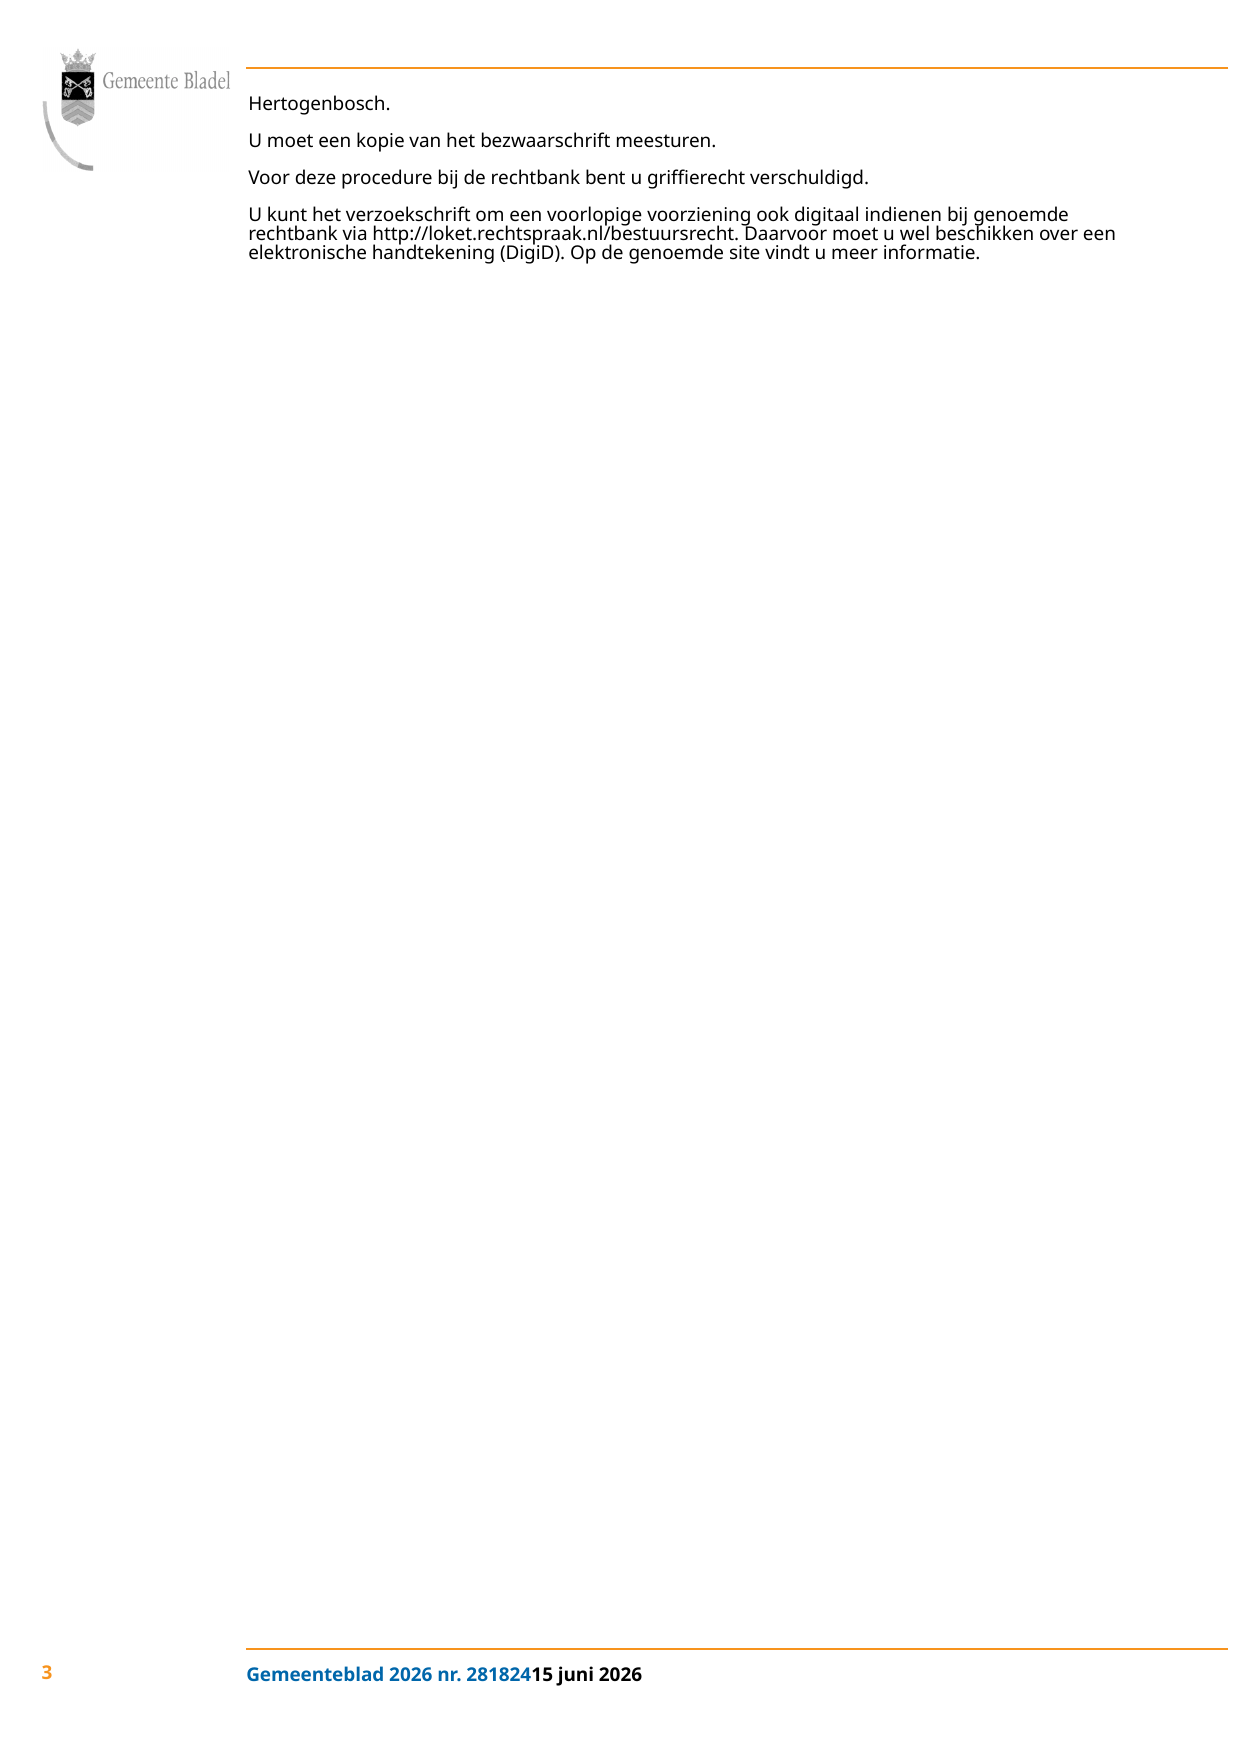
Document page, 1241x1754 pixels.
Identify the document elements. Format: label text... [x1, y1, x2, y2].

picture [41, 47, 231, 172]
text U moet een kopie van het bezwaarschrift meesturen. [248, 132, 1152, 151]
text U kunt het verzoekschrift om een voorlopige voorziening ook digitaal indienen bij genoemde rechtbank via http://loket.rechtspraak.nl/bestuursrecht. Daarvoor moet u wel beschikken over een elektronische handtekening (DigiD). Op de genoemde site vindt u meer informatie. [248, 206, 1152, 263]
text Hertogenbosch. [248, 95, 1152, 114]
text Voor deze procedure bij de rechtbank bent u griffierecht verschuldigd. [248, 169, 1152, 188]
